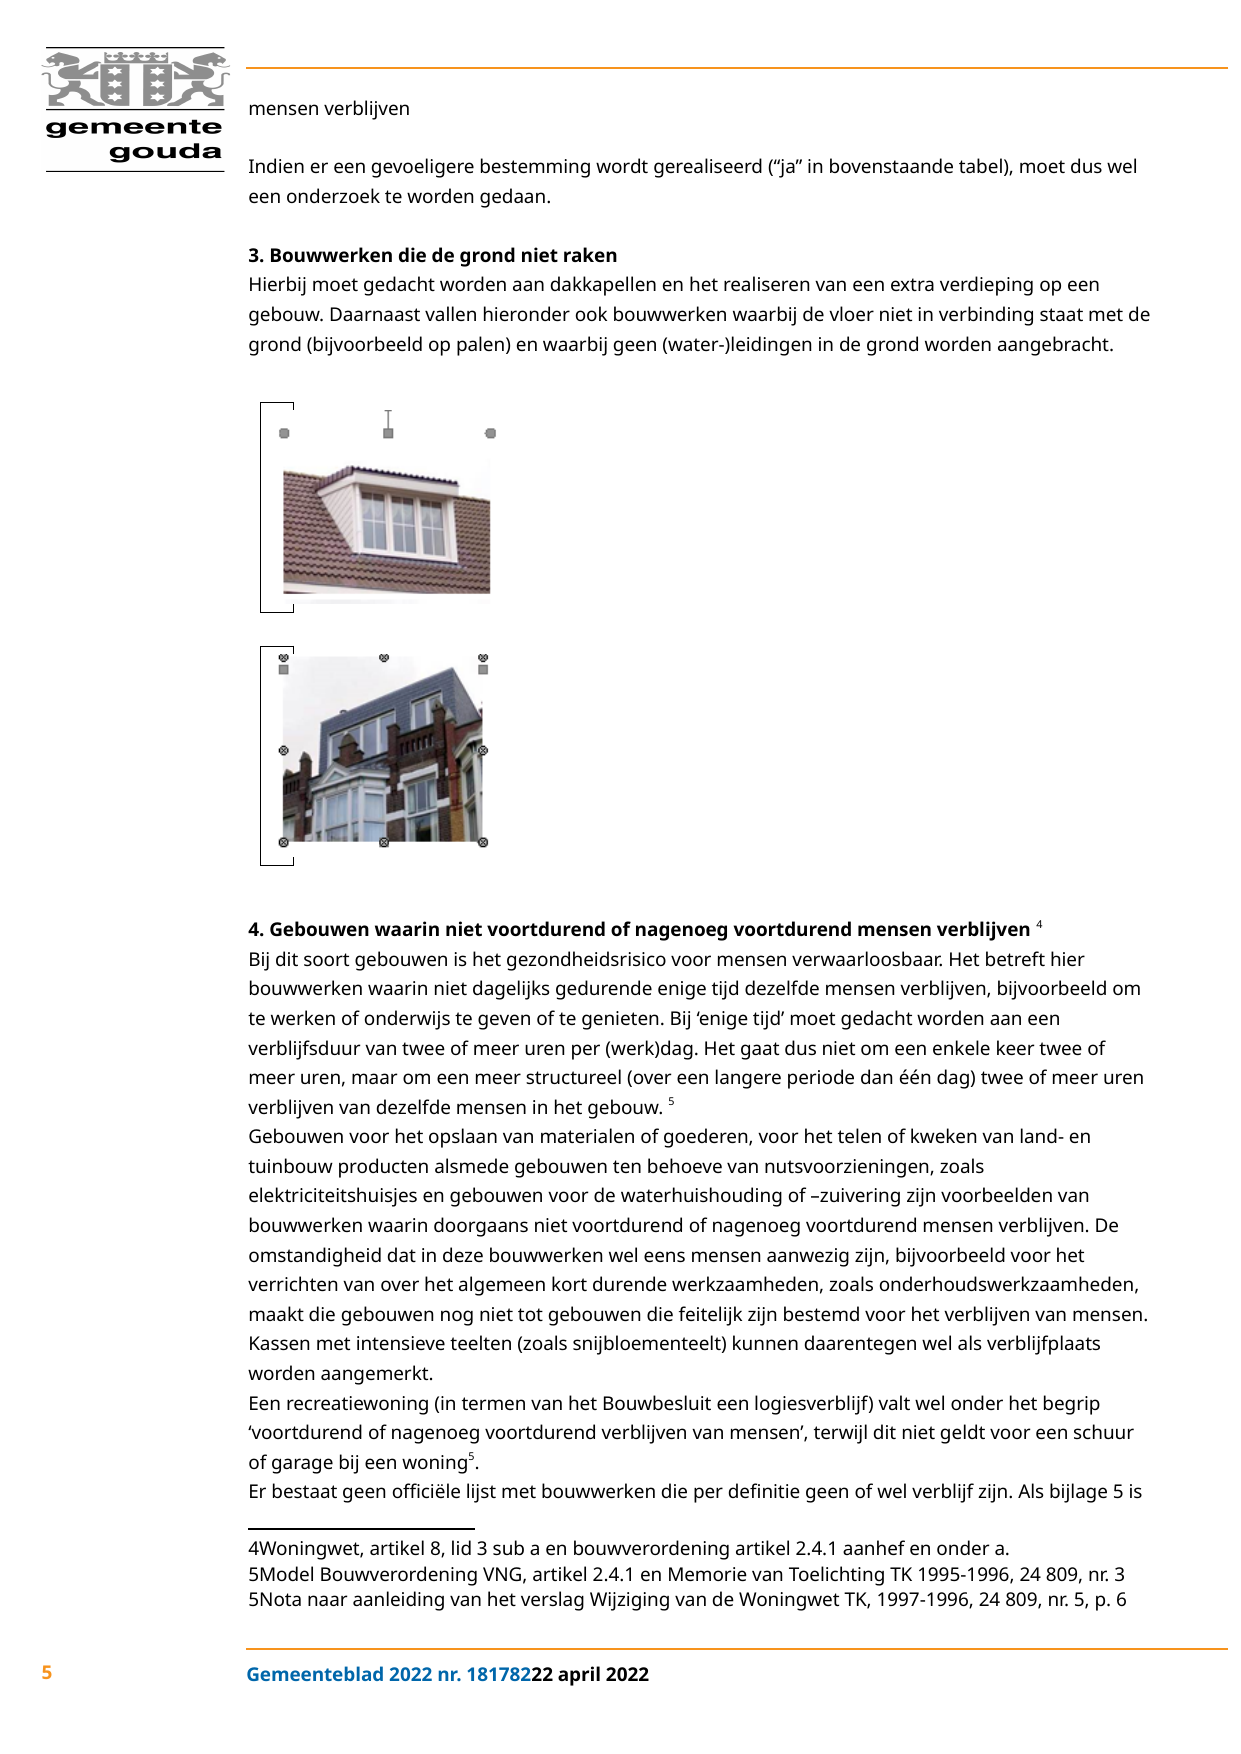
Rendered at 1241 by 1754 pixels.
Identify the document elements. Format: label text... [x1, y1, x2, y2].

table_cell mensen verblijven [248, 95, 714, 121]
text 4. Gebouwen waarin niet voortdurend of nagenoeg voortdurend mensen verblijven [248, 916, 1152, 942]
text Indien er een gevoeligere bestemming wordt gerealiseerd (“ja” in bovenstaande tabel), moet dus wel een onderzoek te worden gedaan. [248, 153, 1152, 209]
picture [268, 654, 505, 857]
text Er bestaat geen officiële lijst met bouwwerken die per definitie geen of wel verblijf zijn. Als bijlage 5 is [248, 1478, 1152, 1504]
text Woningwet, artikel 8, lid 3 sub a en bouwverordening artikel 2.4.1 aanhef en onder a. [248, 1535, 1152, 1561]
text Model Bouwverordening VNG, artikel 2.4.1 en Memorie van Toelichting TK 1995-1996, 24 809, nr. 3 [248, 1561, 1152, 1586]
table_cell [714, 95, 933, 121]
text 3. Bouwwerken die de grond niet raken [248, 242, 1152, 268]
text Hierbij moet gedacht worden aan dakkapellen en het realiseren van een extra verdieping op een gebouw. Daarnaast vallen hieronder ook bouwwerken waarbij de vloer niet in verbinding staat met de grond (bijvoorbeeld op palen) en waarbij geen (water-)leidingen in de grond worden aangebracht. [248, 272, 1152, 357]
picture [268, 410, 505, 604]
text Bij dit soort gebouwen is het gezondheidsrisico voor mensen verwaarloosbaar. Het betreft hier bouwwerken waarin niet dagelijks gedurende enige tijd dezelfde mensen verblijven, bijvoorbeeld om te werken of onderwijs te geven of te genieten. Bij ‘enige tijd’ moet gedacht worden aan een verblijfsduur van twee of meer uren per (werk)dag. Het gaat dus niet om een enkele keer twee of meer uren, maar om een meer structureel (over een langere periode dan één dag) twee of meer uren verblijven van dezelfde mensen in het gebouw. [248, 946, 1152, 1119]
text Een recreatiewoning (in termen van het Bouwbesluit een logiesverblijf) valt wel onder het begrip ‘voortdurend of nagenoeg voortdurend verblijven van mensen’, terwijl dit niet geldt voor een schuur of garage bij een woning. [248, 1390, 1152, 1474]
picture [41, 47, 231, 172]
text Nota naar aanleiding van het verslag Wijziging van de Woningwet TK, 1997-1996, 24 809, nr. 5, p. 6 [248, 1586, 1152, 1612]
table_cell [933, 95, 1152, 121]
text Gebouwen voor het opslaan van materialen of goederen, voor het telen of kweken van land- en tuinbouw producten alsmede gebouwen ten behoeve van nutsvoorzieningen, zoals elektriciteitshuisjes en gebouwen voor de waterhuishouding of –zuivering zijn voorbeelden van bouwwerken waarin doorgaans niet voortdurend of nagenoeg voortdurend mensen verblijven. De omstandigheid dat in deze bouwwerken wel eens mensen aanwezig zijn, bijvoorbeeld voor het verrichten van over het algemeen kort durende werkzaamheden, zoals onderhoudswerkzaamheden, maakt die gebouwen nog niet tot gebouwen die feitelijk zijn bestemd voor het verblijven van mensen. Kassen met intensieve teelten (zoals snijbloementeelt) kunnen daarentegen wel als verblijfplaats worden aangemerkt. [248, 1123, 1152, 1386]
